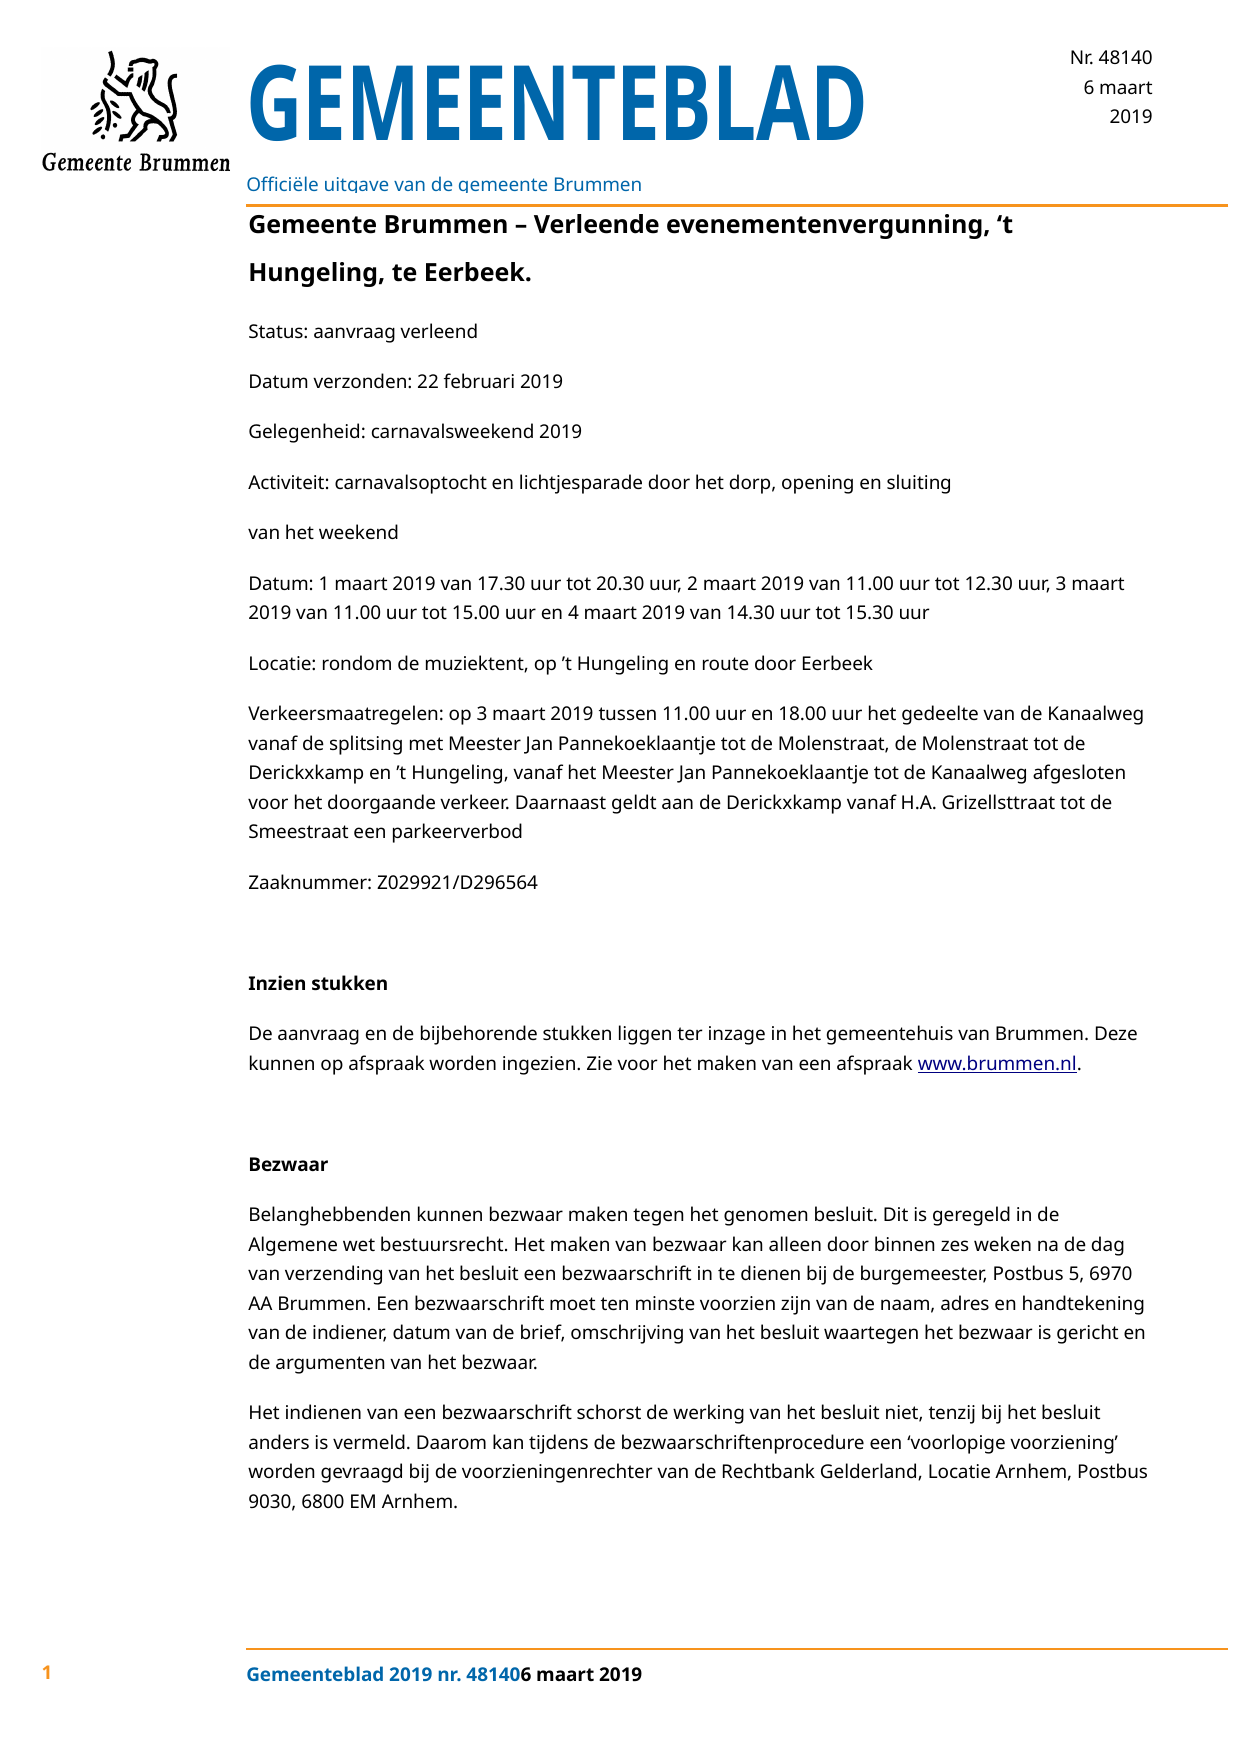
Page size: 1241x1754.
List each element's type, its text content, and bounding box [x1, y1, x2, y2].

text Activiteit: carnavalsoptocht en lichtjesparade door het dorp, opening en sluiting [248, 469, 1152, 495]
text Locatie: rondom de muziektent, op ’t Hungeling en route door Eerbeek [248, 650, 1152, 676]
text Verkeersmaatregelen: op 3 maart 2019 tussen 11.00 uur en 18.00 uur het gedeelte van de Kanaalweg vanaf de splitsing met Meester Jan Pannekoeklaantje tot de Molenstraat, de Molenstraat tot de Derickxkamp en ’t Hungeling, vanaf het Meester Jan Pannekoeklaantje tot de Kanaalweg afgesloten voor het doorgaande verkeer. Daarnaast geldt aan de Derickxkamp vanaf H.A. Grizellsttraat tot de Smeestraat een parkeerverbod [248, 700, 1152, 844]
text Datum verzonden: 22 februari 2019 [248, 368, 1152, 394]
text Bezwaar [248, 1151, 1152, 1177]
text van het weekend [248, 519, 1152, 545]
picture [41, 47, 231, 172]
text Datum: 1 maart 2019 van 17.30 uur tot 20.30 uur, 2 maart 2019 van 11.00 uur tot 12.30 uur, 3 maart 2019 van 11.00 uur tot 15.00 uur en 4 maart 2019 van 14.30 uur tot 15.30 uur [248, 570, 1152, 625]
text De aanvraag en de bijbehorende stukken liggen ter inzage in het gemeentehuis van Brummen. Deze kunnen op afspraak worden ingezien. Zie voor het maken van een afspraak www.brummen.nl. [248, 1020, 1152, 1076]
text Het indienen van een bezwaarschrift schorst de werking van het besluit niet, tenzij bij het besluit anders is vermeld. Daarom kan tijdens de bezwaarschriftenprocedure een ‘voorlopige voorziening’ worden gevraagd bij de voorzieningenrechter van de Rechtbank Gelderland, Locatie Arnhem, Postbus 9030, 6800 EM Arnhem. [248, 1399, 1152, 1514]
text Belanghebbenden kunnen bezwaar maken tegen het genomen besluit. Dit is geregeld in de Algemene wet bestuursrecht. Het maken van bezwaar kan alleen door binnen zes weken na de dag van verzending van het besluit een bezwaarschrift in te dienen bij de burgemeester, Postbus 5, 6970 AA Brummen. Een bezwaarschrift moet ten minste voorzien zijn van de naam, adres en handtekening van de indiener, datum van de brief, omschrijving van het besluit waartegen het bezwaar is gericht en de argumenten van het bezwaar. [248, 1201, 1152, 1375]
text Gelegenheid: carnavalsweekend 2019 [248, 419, 1152, 444]
text Status: aanvraag verleend [248, 318, 1152, 344]
text Gemeente Brummen – Verleende evenementenvergunning, ‘t Hungeling, te Eerbeek. [248, 207, 1152, 288]
text Zaaknummer: Z029921/D296564 [248, 869, 1152, 895]
text Inzien stukken [248, 970, 1152, 996]
